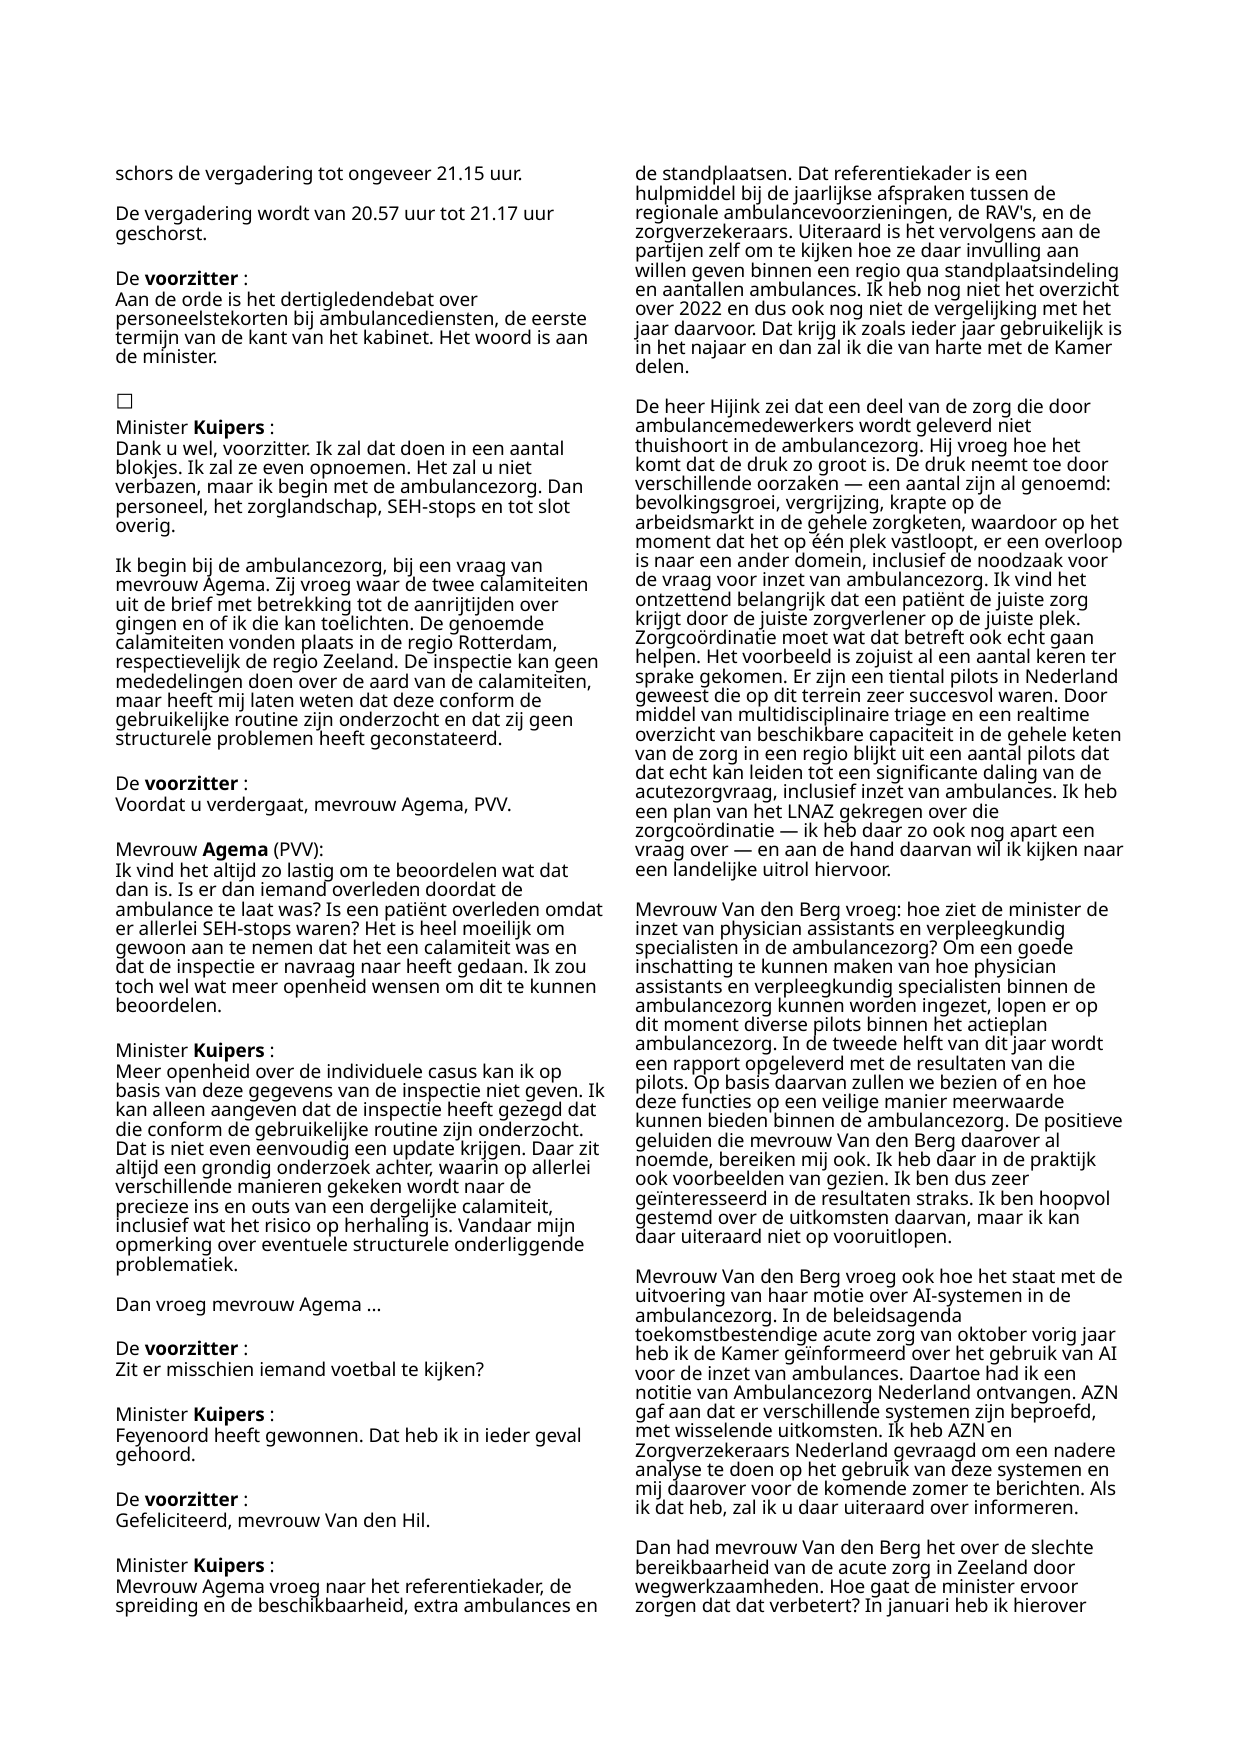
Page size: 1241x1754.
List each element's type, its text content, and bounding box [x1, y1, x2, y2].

text de standplaatsen. Dat referentiekader is een hulpmiddel bij de jaarlijkse afspraken tussen de regionale ambulancevoorzieningen, de RAV's, en de zorgverzekeraars. Uiteraard is het vervolgens aan de partijen zelf om te kijken hoe ze daar invulling aan willen geven binnen een regio qua standplaatsindeling en aantallen ambulances. Ik heb nog niet het overzicht over 2022 en dus ook nog niet de vergelijking met het jaar daarvoor. Dat krijg ik zoals ieder jaar gebruikelijk is in het najaar en dan zal ik die van harte met de Kamer delen. [635, 165, 1125, 377]
text Mevrouw Van den Berg vroeg: hoe ziet de minister de inzet van physician assistants en verpleegkundig specialisten in de ambulancezorg? Om een goede inschatting te kunnen maken van hoe physician assistants en verpleegkundig specialisten binnen de ambulancezorg kunnen worden ingezet, lopen er op dit moment diverse pilots binnen het actieplan ambulancezorg. In de tweede helft van dit jaar wordt een rapport opgeleverd met de resultaten van die pilots. Op basis daarvan zullen we bezien of en hoe deze functies op een veilige manier meerwaarde kunnen bieden binnen de ambulancezorg. De positieve geluiden die mevrouw Van den Berg daarover al noemde, bereiken mij ook. Ik heb daar in de praktijk ook voorbeelden van gezien. Ik ben dus zeer geïnteresseerd in de resultaten straks. Ik ben hoopvol gestemd over de uitkomsten daarvan, maar ik kan daar uiteraard niet op vooruitlopen. [635, 901, 1125, 1247]
text Voordat u verdergaat, mevrouw Agema, PVV. [115, 796, 605, 816]
text Aan de orde is het dertigledendebat over personeelstekorten bij ambulancediensten, de eerste termijn van de kant van het kabinet. Het woord is aan de minister. [115, 291, 605, 368]
text Mevrouw Agema (PVV): [115, 836, 605, 862]
text schors de vergadering tot ongeveer 21.15 uur. [115, 165, 605, 184]
text De vergadering wordt van 20.57 uur tot 21.17 uur geschorst. [115, 205, 605, 244]
text Dan vroeg mevrouw Agema … [115, 1296, 605, 1315]
text Minister Kuipers : [115, 414, 605, 440]
text Gefeliciteerd, mevrouw Van den Hil. [115, 1512, 605, 1532]
text De heer Hijink zei dat een deel van de zorg die door ambulancemedewerkers wordt geleverd niet thuishoort in de ambulancezorg. Hij vroeg hoe het komt dat de druk zo groot is. De druk neemt toe door verschillende oorzaken — een aantal zijn al genoemd: bevolkingsgroei, vergrijzing, krapte op de arbeidsmarkt in de gehele zorgketen, waardoor op het moment dat het op één plek vastloopt, er een overloop is naar een ander domein, inclusief de noodzaak voor de vraag voor inzet van ambulancezorg. Ik vind het ontzettend belangrijk dat een patiënt de juiste zorg krijgt door de juiste zorgverlener op de juiste plek. Zorgcoördinatie moet wat dat betreft ook echt gaan helpen. Het voorbeeld is zojuist al een aantal keren ter sprake gekomen. Er zijn een tiental pilots in Nederland geweest die op dit terrein zeer succesvol waren. Door middel van multidisciplinaire triage en een realtime overzicht van beschikbare capaciteit in de gehele keten van de zorg in een regio blijkt uit een aantal pilots dat dat echt kan leiden tot een significante daling van de acutezorgvraag, inclusief inzet van ambulances. Ik heb een plan van het LNAZ gekregen over die zorgcoördinatie — ik heb daar zo ook nog apart een vraag over — en aan de hand daarvan wil ik kijken naar een landelijke uitrol hiervoor. [635, 398, 1125, 880]
text Minister Kuipers : [115, 1401, 605, 1427]
text Mevrouw Agema vroeg naar het referentiekader, de spreiding en de beschikbaarheid, extra ambulances en [115, 1578, 605, 1617]
text De voorzitter : [115, 1487, 605, 1512]
text Dank u wel, voorzitter. Ik zal dat doen in een aantal blokjes. Ik zal ze even opnoemen. Het zal u niet verbazen, maar ik begin met de ambulancezorg. Dan personeel, het zorglandschap, SEH-stops en tot slot overig. [115, 440, 605, 536]
text ⬜ [115, 388, 605, 414]
text Meer openheid over de individuele casus kan ik op basis van deze gegevens van de inspectie niet geven. Ik kan alleen aangeven dat de inspectie heeft gezegd dat die conform de gebruikelijke routine zijn onderzocht. Dat is niet even eenvoudig een update krijgen. Daar zit altijd een grondig onderzoek achter, waarin op allerlei verschillende manieren gekeken wordt naar de precieze ins en outs van een dergelijke calamiteit, inclusief wat het risico op herhaling is. Vandaar mijn opmerking over eventuele structurele onderliggende problematiek. [115, 1063, 605, 1275]
text Minister Kuipers : [115, 1552, 605, 1578]
text Ik vind het altijd zo lastig om te beoordelen wat dat dan is. Is er dan iemand overleden doordat de ambulance te laat was? Is een patiënt overleden omdat er allerlei SEH-stops waren? Het is heel moeilijk om gewoon aan te nemen dat het een calamiteit was en dat de inspectie er navraag naar heeft gedaan. Ik zou toch wel wat meer openheid wensen om dit te kunnen beoordelen. [115, 862, 605, 1016]
text Ik begin bij de ambulancezorg, bij een vraag van mevrouw Agema. Zij vroeg waar de twee calamiteiten uit de brief met betrekking tot de aanrijtijden over gingen en of ik die kan toelichten. De genoemde calamiteiten vonden plaats in de regio Rotterdam, respectievelijk de regio Zeeland. De inspectie kan geen mededelingen doen over de aard van de calamiteiten, maar heeft mij laten weten dat deze conform de gebruikelijke routine zijn onderzocht en dat zij geen structurele problemen heeft geconstateerd. [115, 557, 605, 750]
text Mevrouw Van den Berg vroeg ook hoe het staat met de uitvoering van haar motie over AI-systemen in de ambulancezorg. In de beleidsagenda toekomstbestendige acute zorg van oktober vorig jaar heb ik de Kamer geïnformeerd over het gebruik van AI voor de inzet van ambulances. Daartoe had ik een notitie van Ambulancezorg Nederland ontvangen. AZN gaf aan dat er verschillende systemen zijn beproefd, met wisselende uitkomsten. Ik heb AZN en Zorgverzekeraars Nederland gevraagd om een nadere analyse te doen op het gebruik van deze systemen en mij daarover voor de komende zomer te berichten. Als ik dat heb, zal ik u daar uiteraard over informeren. [635, 1268, 1125, 1519]
text Dan had mevrouw Van den Berg het over de slechte bereikbaarheid van de acute zorg in Zeeland door wegwerkzaamheden. Hoe gaat de minister ervoor zorgen dat dat verbetert? In januari heb ik hierover [635, 1539, 1125, 1616]
text Feyenoord heeft gewonnen. Dat heb ik in ieder geval gehoord. [115, 1427, 605, 1466]
text Zit er misschien iemand voetbal te kijken? [115, 1361, 605, 1381]
text De voorzitter : [115, 771, 605, 796]
text De voorzitter : [115, 1336, 605, 1361]
text De voorzitter : [115, 265, 605, 291]
text Minister Kuipers : [115, 1037, 605, 1063]
